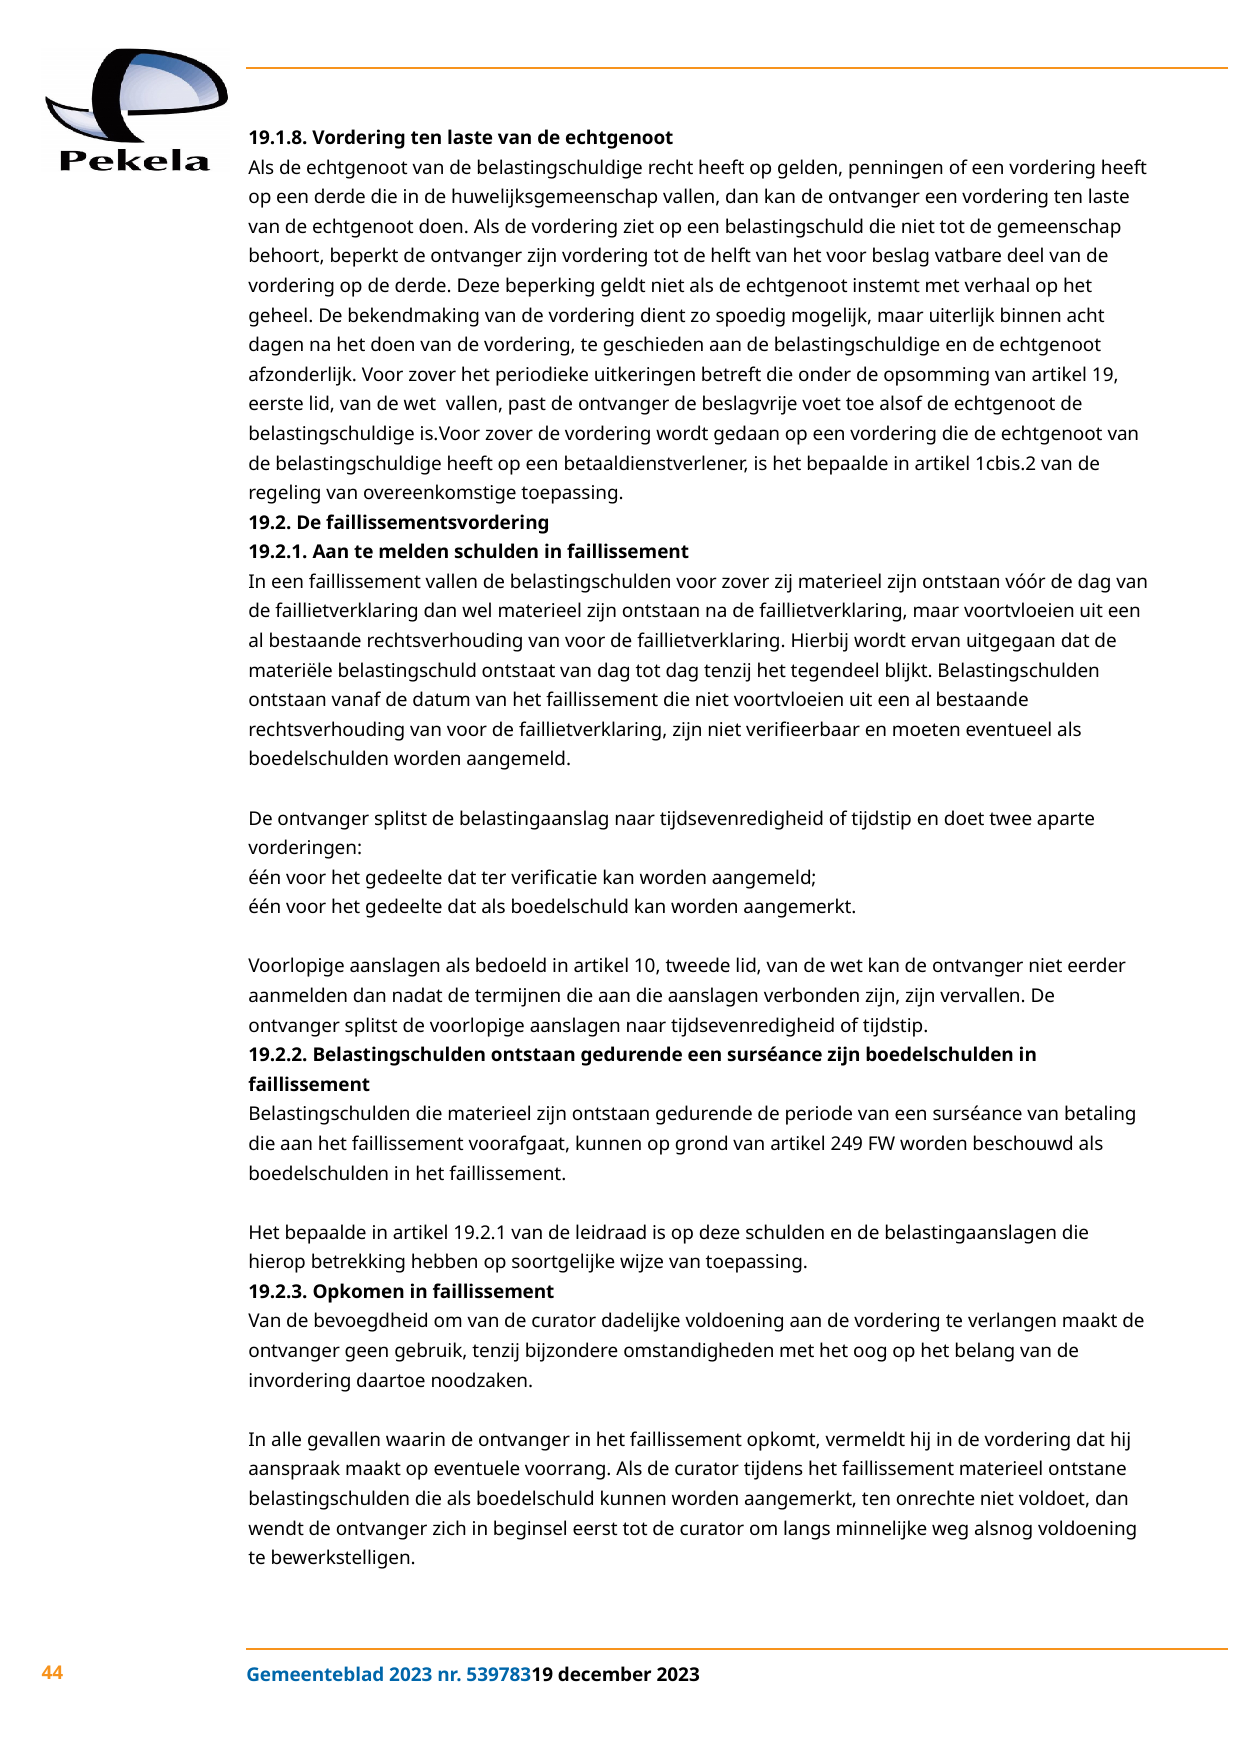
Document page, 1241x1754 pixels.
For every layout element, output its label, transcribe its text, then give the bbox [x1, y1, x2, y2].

text Belastingschulden die materieel zijn ontstaan gedurende de periode van een surséance van betaling die aan het faillissement voorafgaat, kunnen op grond van artikel 249 FW worden beschouwd als boedelschulden in het faillissement. [248, 1101, 1152, 1186]
text In alle gevallen waarin de ontvanger in het faillissement opkomt, vermeldt hij in de vordering dat hij aanspraak maakt op eventuele voorrang. Als de curator tijdens het faillissement materieel ontstane belastingschulden die als boedelschuld kunnen worden aangemerkt, ten onrechte niet voldoet, dan wendt de ontvanger zich in beginsel eerst tot de curator om langs minnelijke weg alsnog voldoening te bewerkstelligen. [248, 1426, 1152, 1570]
text 19.2.2. Belastingschulden ontstaan gedurende een surséance zijn boedelschulden in faillissement [248, 1041, 1152, 1097]
text De ontvanger splitst de belastingaanslag naar tijdsevenredigheid of tijdstip en doet twee aparte vorderingen: [248, 805, 1152, 860]
text Voorlopige aanslagen als bedoeld in artikel 10, tweede lid, van de wet kan de ontvanger niet eerder aanmelden dan nadat de termijnen die aan die aanslagen verbonden zijn, zijn vervallen. De ontvanger splitst de voorlopige aanslagen naar tijdsevenredigheid of tijdstip. [248, 953, 1152, 1038]
text Het bepaalde in artikel 19.2.1 van de leidraad is op deze schulden en de belastingaanslagen die hierop betrekking hebben op soortgelijke wijze van toepassing. [248, 1219, 1152, 1274]
text 19.2. De faillissementsvordering [248, 509, 1152, 535]
text één voor het gedeelte dat als boedelschuld kan worden aangemerkt. [248, 893, 1152, 919]
text Van de bevoegdheid om van de curator dadelijke voldoening aan de vordering te verlangen maakt de ontvanger geen gebruik, tenzij bijzondere omstandigheden met het oog op het belang van de invordering daartoe noodzaken. [248, 1308, 1152, 1393]
picture [41, 47, 231, 172]
text In een faillissement vallen de belastingschulden voor zover zij materieel zijn ontstaan vóór de dag van de faillietverklaring dan wel materieel zijn ontstaan na de faillietverklaring, maar voortvloeien uit een al bestaande rechtsverhouding van voor de faillietverklaring. Hierbij wordt ervan uitgegaan dat de materiële belastingschuld ontstaat van dag tot dag tenzij het tegendeel blijkt. Belastingschulden ontstaan vanaf de datum van het faillissement die niet voortvloeien uit een al bestaande rechtsverhouding van voor de faillietverklaring, zijn niet verifieerbaar en moeten eventueel als boedelschulden worden aangemeld. [248, 568, 1152, 771]
text 19.2.1. Aan te melden schulden in faillissement [248, 538, 1152, 564]
text één voor het gedeelte dat ter verificatie kan worden aangemeld; [248, 864, 1152, 890]
text Als de echtgenoot van de belastingschuldige recht heeft op gelden, penningen of een vordering heeft op een derde die in de huwelijksgemeenschap vallen, dan kan de ontvanger een vordering ten laste van de echtgenoot doen. Als de vordering ziet op een belastingschuld die niet tot de gemeenschap behoort, beperkt de ontvanger zijn vordering tot de helft van het voor beslag vatbare deel van de vordering op de derde. Deze beperking geldt niet als de echtgenoot instemt met verhaal op het geheel. De bekendmaking van de vordering dient zo spoedig mogelijk, maar uiterlijk binnen acht dagen na het doen van de vordering, te geschieden aan de belastingschuldige en de echtgenoot afzonderlijk. Voor zover het periodieke uitkeringen betreft die onder de opsomming van artikel 19, eerste lid, van de wet vallen, past de ontvanger de beslagvrije voet toe alsof de echtgenoot de belastingschuldige is.Voor zover de vordering wordt gedaan op een vordering die de echtgenoot van de belastingschuldige heeft op een betaaldienstverlener, is het bepaalde in artikel 1cbis.2 van de regeling van overeenkomstige toepassing. [248, 154, 1152, 505]
text 19.1.8. Vordering ten laste van de echtgenoot [248, 124, 1152, 150]
text 19.2.3. Opkomen in faillissement [248, 1278, 1152, 1304]
